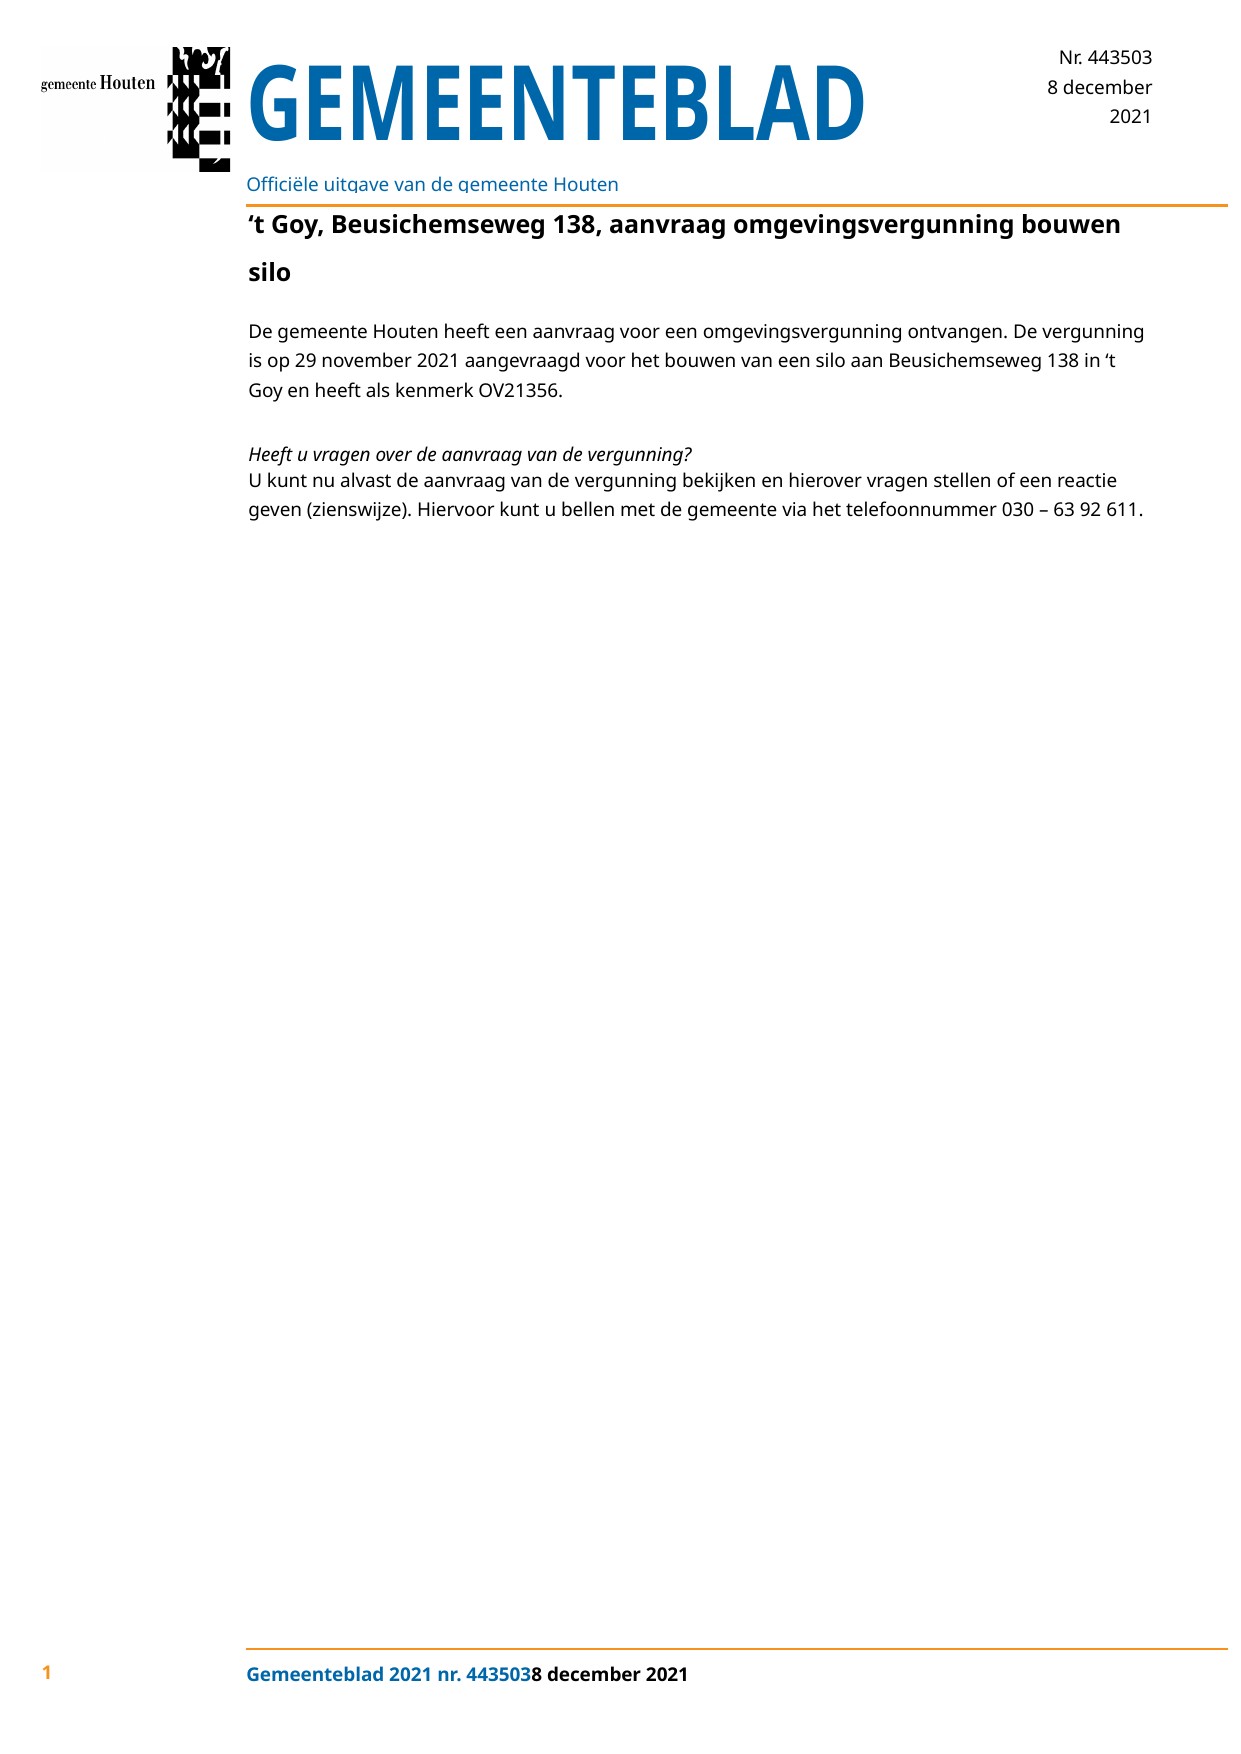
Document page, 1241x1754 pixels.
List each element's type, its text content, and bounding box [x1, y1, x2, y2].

text ‘t Goy, Beusichemseweg 138, aanvraag omgevingsvergunning bouwen silo [248, 207, 1152, 288]
text U kunt nu alvast de aanvraag van de vergunning bekijken en hierover vragen stellen of een reactie geven (zienswijze). Hiervoor kunt u bellen met de gemeente via het telefoonnummer 030 – 63 92 611. [248, 467, 1152, 522]
picture [41, 47, 231, 172]
text De gemeente Houten heeft een aanvraag voor een omgevingsvergunning ontvangen. De vergunning is op 29 november 2021 aangevraagd voor het bouwen van een silo aan Beusichemseweg 138 in ‘t Goy en heeft als kenmerk OV21356. [248, 318, 1152, 403]
text Heeft u vragen over de aanvraag van de vergunning? [248, 441, 1152, 467]
